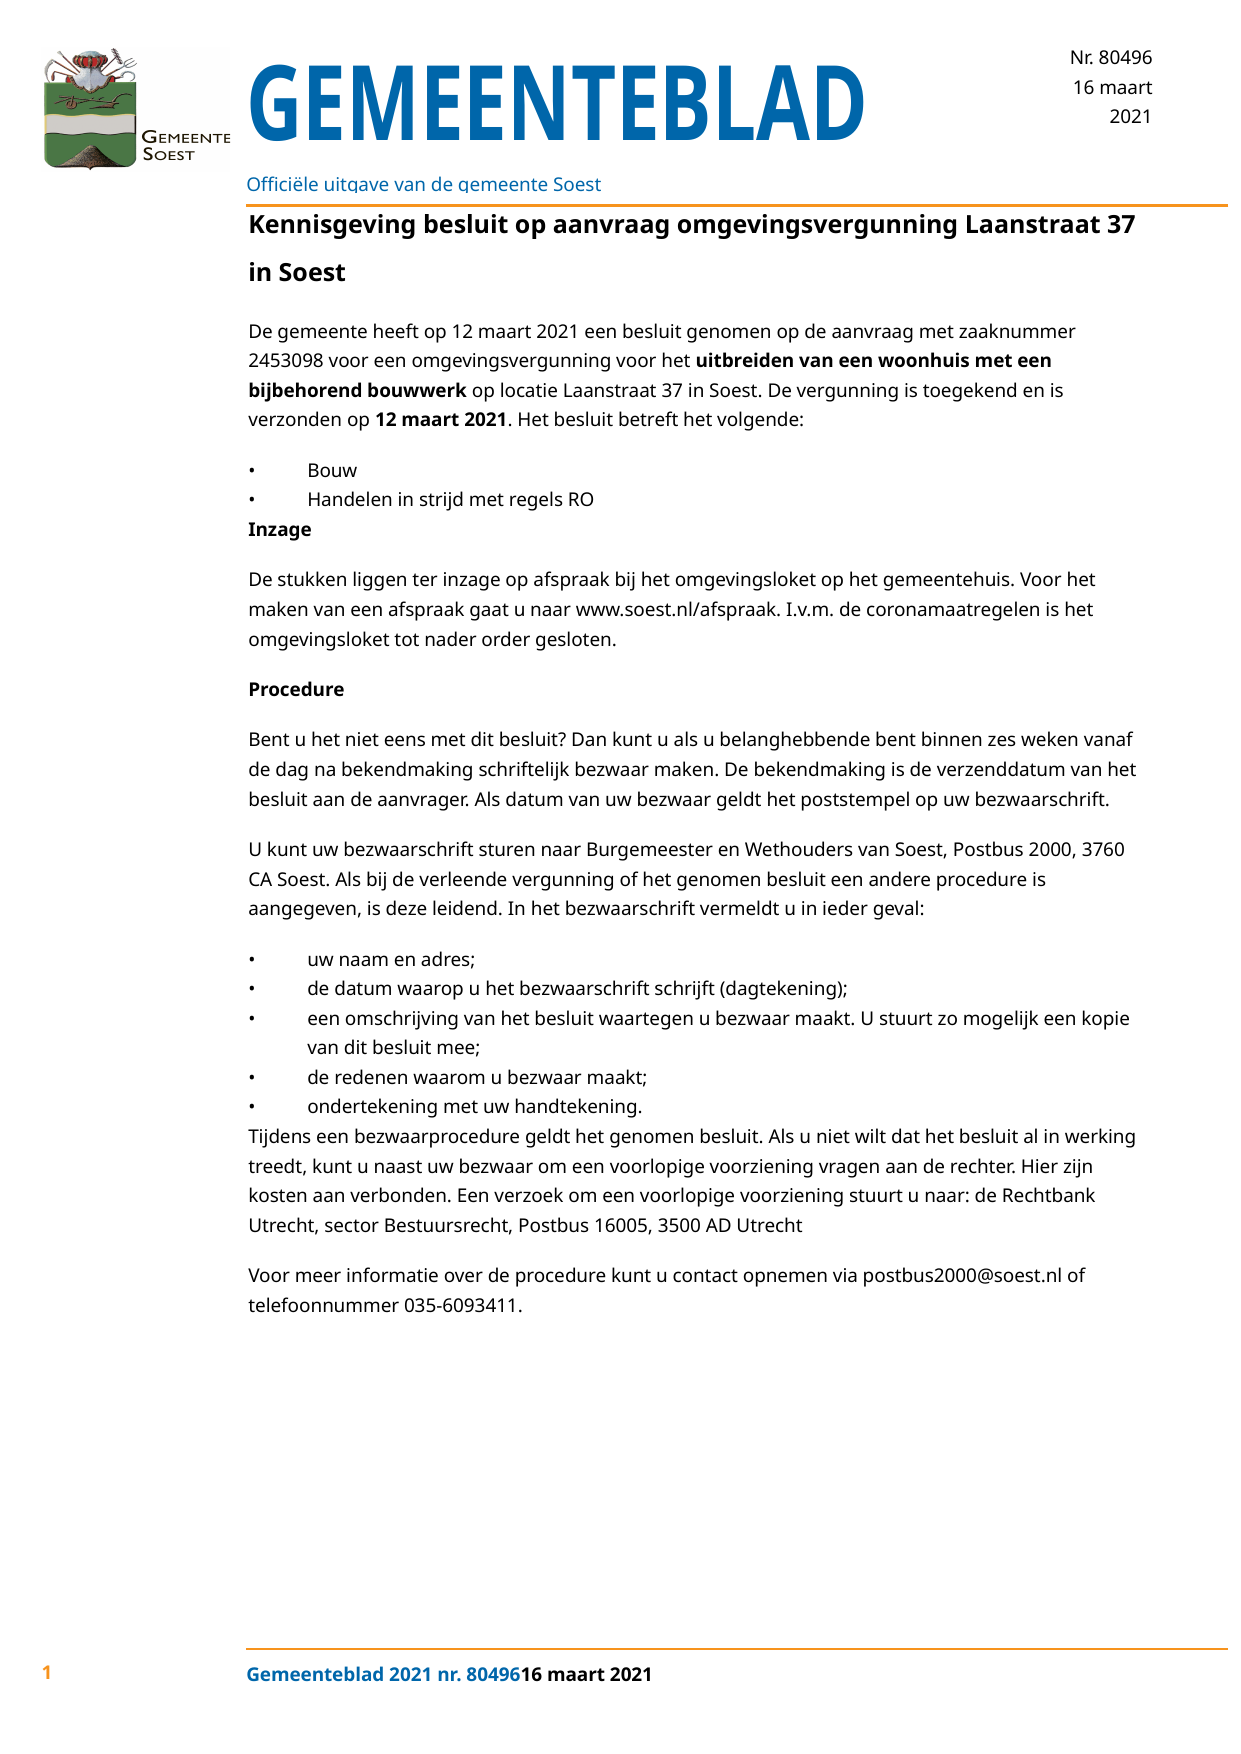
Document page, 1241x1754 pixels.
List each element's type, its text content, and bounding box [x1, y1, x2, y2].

list de datum waarop u het bezwaarschrift schrijft (dagtekening); [248, 975, 1152, 1001]
text U kunt uw bezwaarschrift sturen naar Burgemeester en Wethouders van Soest, Postbus 2000, 3760 CA Soest. Als bij de verleende vergunning of het genomen besluit een andere procedure is aangegeven, is deze leidend. In het bezwaarschrift vermeldt u in ieder geval: [248, 836, 1152, 921]
text Kennisgeving besluit op aanvraag omgevingsvergunning Laanstraat 37 in Soest [248, 207, 1152, 288]
list uw naam en adres; [248, 946, 1152, 972]
text Bent u het niet eens met dit besluit? Dan kunt u als u belanghebbende bent binnen zes weken vanaf de dag na bekendmaking schriftelijk bezwaar maken. De bekendmaking is de verzenddatum van het besluit aan de aanvrager. Als datum van uw bezwaar geldt het poststempel op uw bezwaarschrift. [248, 727, 1152, 812]
text De gemeente heeft op 12 maart 2021 een besluit genomen op de aanvraag met zaaknummer 2453098 voor een omgevingsvergunning voor het uitbreiden van een woonhuis met een bijbehorend bouwwerk op locatie Laanstraat 37 in Soest. De vergunning is toegekend en is verzonden op 12 maart 2021. Het besluit betreft het volgende: [248, 318, 1152, 432]
text Procedure [248, 676, 1152, 702]
text Inzage [248, 516, 1152, 542]
text Tijdens een bezwaarprocedure geldt het genomen besluit. Als u niet wilt dat het besluit al in werking treedt, kunt u naast uw bezwaar om een voorlopige voorziening vragen aan de rechter. Hier zijn kosten aan verbonden. Een verzoek om een voorlopige voorziening stuurt u naar: de Rechtbank Utrecht, sector Bestuursrecht, Postbus 16005, 3500 AD Utrecht [248, 1123, 1152, 1238]
text De stukken liggen ter inzage op afspraak bij het omgevingsloket op het gemeentehuis. Voor het maken van een afspraak gaat u naar www.soest.nl/afspraak. I.v.m. de coronamaatregelen is het omgevingsloket tot nader order gesloten. [248, 567, 1152, 652]
list Bouw [248, 457, 1152, 483]
text Voor meer informatie over de procedure kunt u contact opnemen via postbus2000@soest.nl of telefoonnummer 035-6093411. [248, 1262, 1152, 1318]
picture [41, 47, 231, 172]
list ondertekening met uw handtekening. [248, 1094, 1152, 1119]
list een omschrijving van het besluit waartegen u bezwaar maakt. U stuurt zo mogelijk een kopie van dit besluit mee; [248, 1005, 1152, 1060]
list Handelen in strijd met regels RO [248, 487, 1152, 512]
list de redenen waarom u bezwaar maakt; [248, 1064, 1152, 1090]
